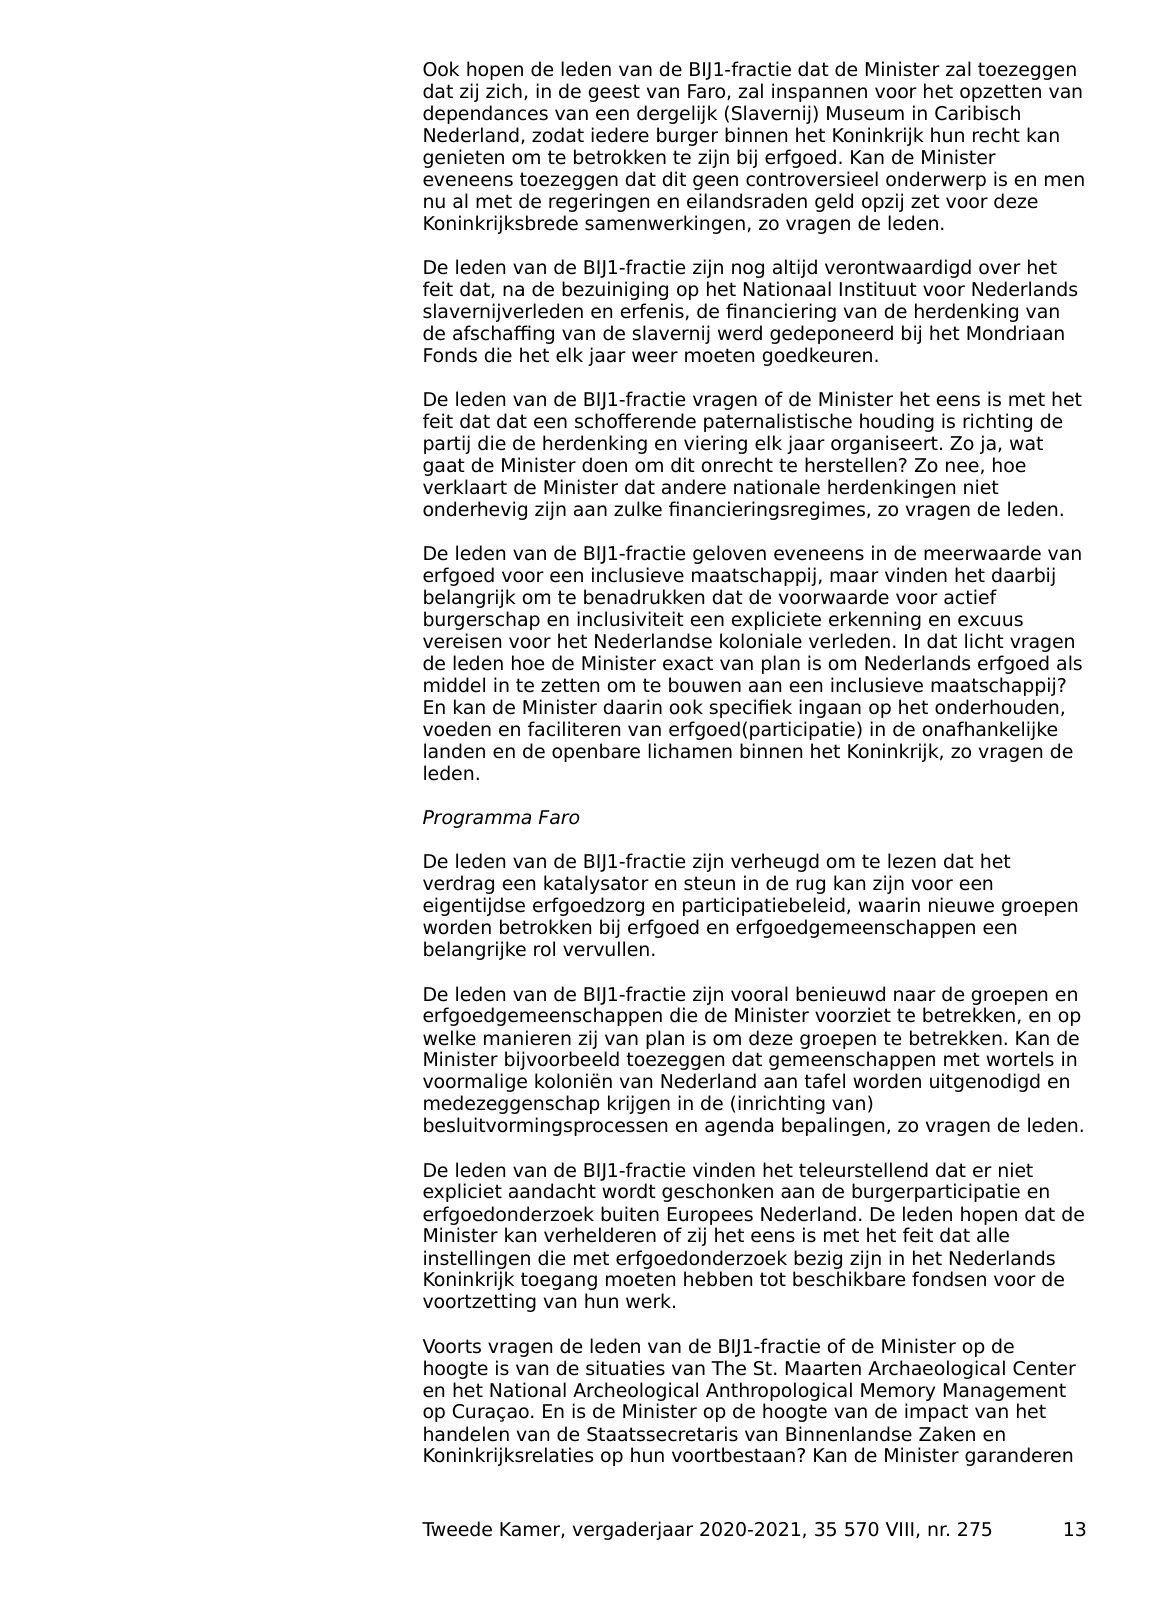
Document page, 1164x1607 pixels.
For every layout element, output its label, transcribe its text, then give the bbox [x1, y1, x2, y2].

text De leden van de BIJ1-fractie vinden het teleurstellend dat er niet expliciet aandacht wordt geschonken aan de burgerparticipatie en erfgoedonderzoek buiten Europees Nederland. De leden hopen dat de Minister kan verhelderen of zij het eens is met het feit dat alle instellingen die met erfgoedonderzoek bezig zijn in het Nederlands Koninkrijk toegang moeten hebben tot beschikbare fondsen voor de voortzetting van hun werk. [422, 1159, 1087, 1313]
text Ook hopen de leden van de BIJ1-fractie dat de Minister zal toezeggen dat zij zich, in de geest van Faro, zal inspannen voor het opzetten van dependances van een dergelijk (Slavernij) Museum in Caribisch Nederland, zodat iedere burger binnen het Koninkrijk hun recht kan genieten om te betrokken te zijn bij erfgoed. Kan de Minister eveneens toezeggen dat dit geen controversieel onderwerp is en men nu al met de regeringen en eilandsraden geld opzij zet voor deze Koninkrijksbrede samenwerkingen, zo vragen de leden. [422, 59, 1087, 235]
text De leden van de BIJ1-fractie geloven eveneens in de meerwaarde van erfgoed voor een inclusieve maatschappij, maar vinden het daarbij belangrijk om te benadrukken dat de voorwaarde voor actief burgerschap en inclusiviteit een expliciete erkenning en excuus vereisen voor het Nederlandse koloniale verleden. In dat licht vragen de leden hoe de Minister exact van plan is om Nederlands erfgoed als middel in te zetten om te bouwen aan een inclusieve maatschappij? En kan de Minister daarin ook specifiek ingaan op het onderhouden, voeden en faciliteren van erfgoed(participatie) in de onafhankelijke landen en de openbare lichamen binnen het Koninkrijk, zo vragen de leden. [422, 543, 1087, 785]
text De leden van de BIJ1-fractie zijn nog altijd verontwaardigd over het feit dat, na de bezuiniging op het Nationaal Instituut voor Nederlands slavernijverleden en erfenis, de financiering van de herdenking van de afschaffing van de slavernij werd gedeponeerd bij het Mondriaan Fonds die het elk jaar weer moeten goedkeuren. [422, 257, 1087, 367]
text De leden van de BIJ1-fractie zijn verheugd om te lezen dat het verdrag een katalysator en steun in de rug kan zijn voor een eigentijdse erfgoedzorg en participatiebeleid, waarin nieuwe groepen worden betrokken bij erfgoed en erfgoedgemeenschappen een belangrijke rol vervullen. [422, 851, 1087, 961]
subtitle Programma Faro [422, 807, 1087, 829]
text De leden van de BIJ1-fractie vragen of de Minister het eens is met het feit dat dat een schofferende paternalistische houding is richting de partij die de herdenking en viering elk jaar organiseert. Zo ja, wat gaat de Minister doen om dit onrecht te herstellen? Zo nee, hoe verklaart de Minister dat andere nationale herdenkingen niet onderhevig zijn aan zulke financieringsregimes, zo vragen de leden. [422, 389, 1087, 521]
text Voorts vragen de leden van de BIJ1-fractie of de Minister op de hoogte is van de situaties van The St. Maarten Archaeological Center en het National Archeological Anthropological Memory Management op Curaçao. En is de Minister op de hoogte van de impact van het handelen van de Staatssecretaris van Binnenlandse Zaken en Koninkrijksrelaties op hun voortbestaan? Kan de Minister garanderen [422, 1336, 1087, 1467]
text De leden van de BIJ1-fractie zijn vooral benieuwd naar de groepen en erfgoedgemeenschappen die de Minister voorziet te betrekken, en op welke manieren zij van plan is om deze groepen te betrekken. Kan de Minister bijvoorbeeld toezeggen dat gemeenschappen met wortels in voormalige koloniën van Nederland aan tafel worden uitgenodigd en medezeggenschap krijgen in de (inrichting van) besluitvormingsprocessen en agenda bepalingen, zo vragen de leden. [422, 983, 1087, 1137]
